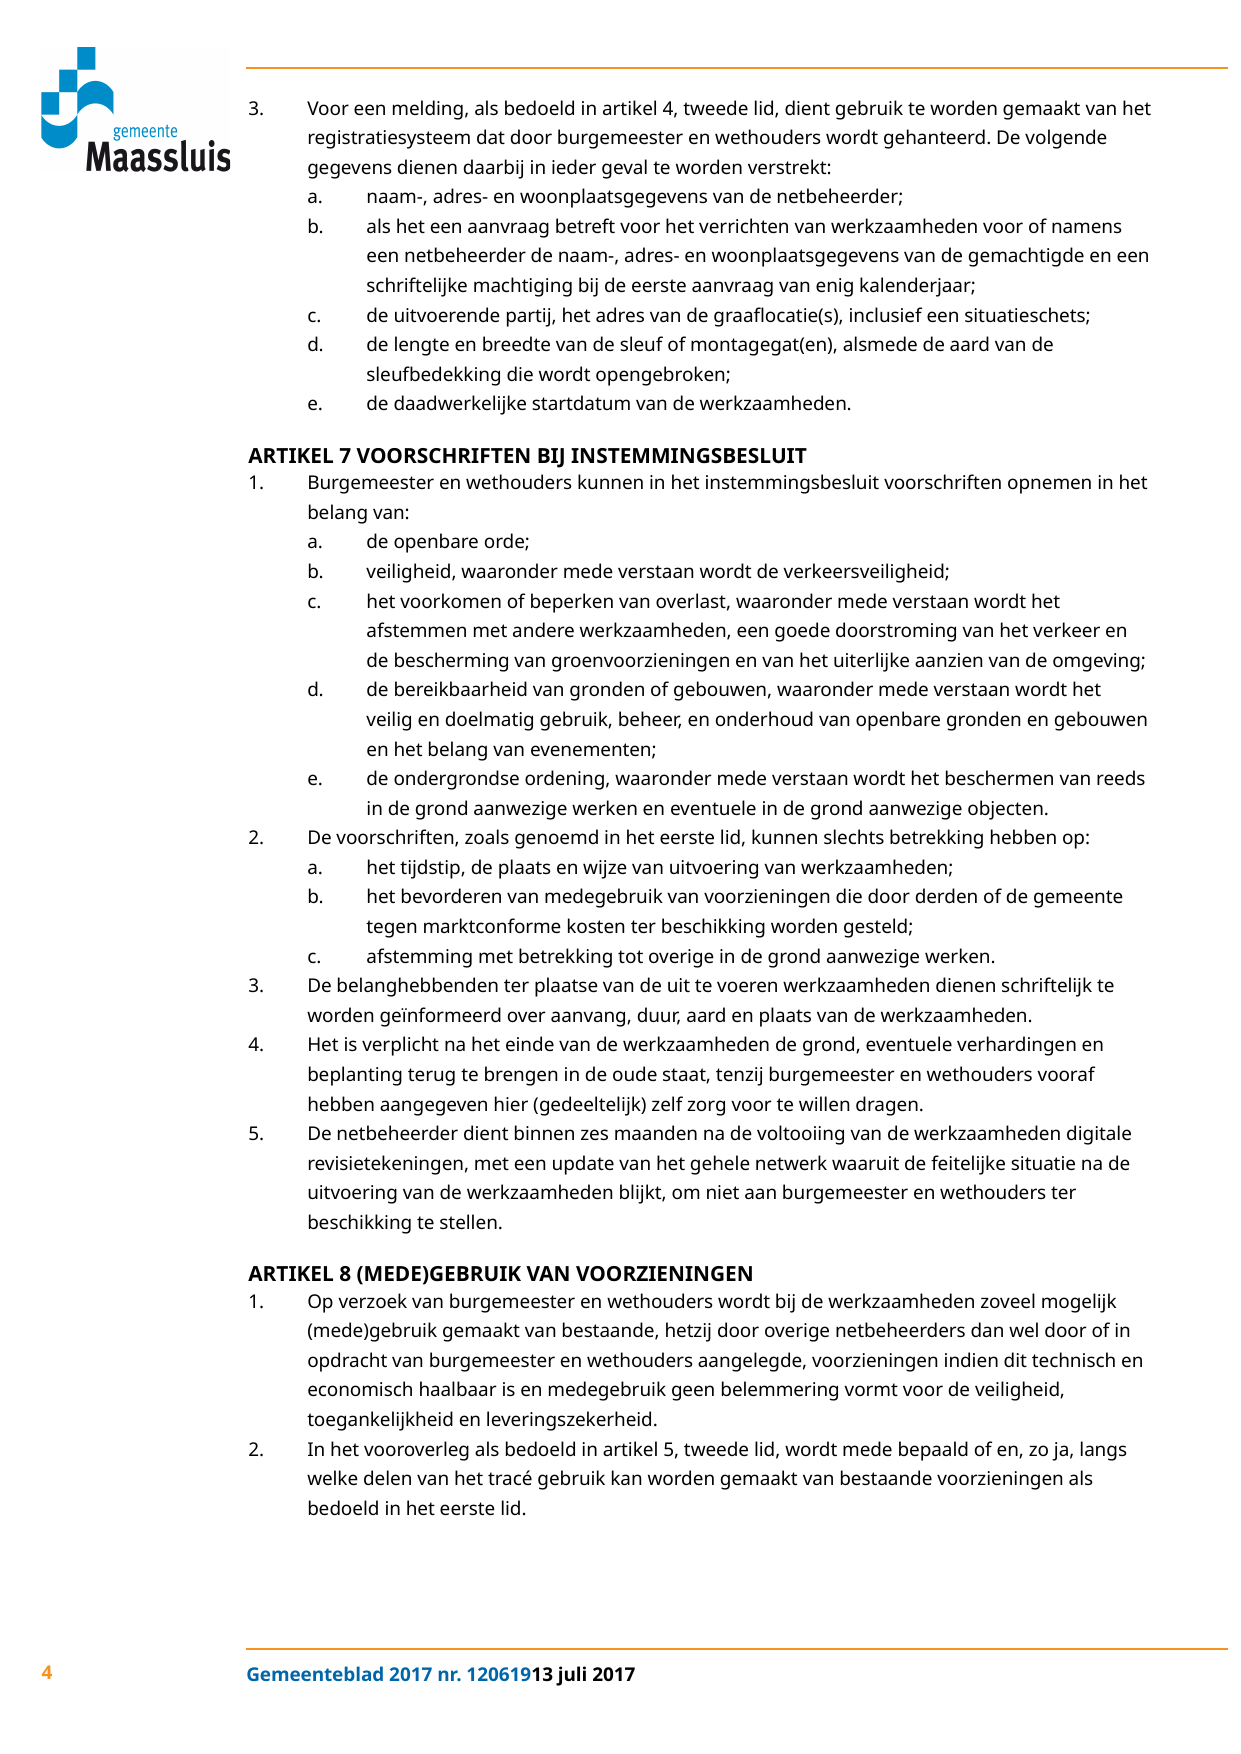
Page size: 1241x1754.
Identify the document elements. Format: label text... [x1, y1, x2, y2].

list afstemming met betrekking tot overige in de grond aanwezige werken. [307, 943, 1152, 968]
list Voor een melding, als bedoeld in artikel 4, tweede lid, dient gebruik te worden gemaakt van het registratiesysteem dat door burgemeester en wethouders wordt gehanteerd. De volgende gegevens dienen daarbij in ieder geval te worden verstrekt: [248, 95, 1152, 180]
list als het een aanvraag betreft voor het verrichten van werkzaamheden voor of namens een netbeheerder de naam-, adres- en woonplaatsgegevens van de gemachtigde en een schriftelijke machtiging bij de eerste aanvraag van enig kalenderjaar; [307, 213, 1152, 298]
list Op verzoek van burgemeester en wethouders wordt bij de werkzaamheden zoveel mogelijk (mede)gebruik gemaakt van bestaande, hetzij door overige netbeheerders dan wel door of in opdracht van burgemeester en wethouders aangelegde, voorzieningen indien dit technisch en economisch haalbaar is en medegebruik geen belemmering vormt voor de veiligheid, toegankelijkheid en leveringszekerheid. [248, 1288, 1152, 1432]
list het voorkomen of beperken van overlast, waaronder mede verstaan wordt het afstemmen met andere werkzaamheden, een goede doorstroming van het verkeer en de bescherming van groenvoorzieningen en van het uiterlijke aanzien van de omgeving; [307, 588, 1152, 673]
list In het vooroverleg als bedoeld in artikel 5, tweede lid, wordt mede bepaald of en, zo ja, langs welke delen van het tracé gebruik kan worden gemaakt van bestaande voorzieningen als bedoeld in het eerste lid. [248, 1436, 1152, 1521]
list De voorschriften, zoals genoemd in het eerste lid, kunnen slechts betrekking hebben op: [248, 824, 1152, 850]
text ARTIKEL 7 VOORSCHRIFTEN BIJ INSTEMMINGSBESLUIT [248, 441, 1152, 469]
list de bereikbaarheid van gronden of gebouwen, waaronder mede verstaan wordt het veilig en doelmatig gebruik, beheer, en onderhoud van openbare gronden en gebouwen en het belang van evenementen; [307, 677, 1152, 761]
list het tijdstip, de plaats en wijze van uitvoering van werkzaamheden; [307, 854, 1152, 880]
list de ondergrondse ordening, waaronder mede verstaan wordt het beschermen van reeds in de grond aanwezige werken en eventuele in de grond aanwezige objecten. [307, 765, 1152, 821]
list veiligheid, waaronder mede verstaan wordt de verkeersveiligheid; [307, 558, 1152, 584]
list de uitvoerende partij, het adres van de graaflocatie(s), inclusief een situatieschets; [307, 302, 1152, 328]
picture [41, 47, 231, 172]
list de openbare orde; [307, 529, 1152, 554]
list De netbeheerder dient binnen zes maanden na de voltooiing van de werkzaamheden digitale revisietekeningen, met een update van het gehele netwerk waaruit de feitelijke situatie na de uitvoering van de werkzaamheden blijkt, om niet aan burgemeester en wethouders ter beschikking te stellen. [248, 1120, 1152, 1235]
list de daadwerkelijke startdatum van de werkzaamheden. [307, 391, 1152, 416]
picture [41, 47, 77, 92]
text ARTIKEL 8 (MEDE)GEBRUIK VAN VOORZIENINGEN [248, 1259, 1152, 1288]
list Burgemeester en wethouders kunnen in het instemmingsbesluit voorschriften opnemen in het belang van: [248, 469, 1152, 525]
list De belanghebbenden ter plaatse van de uit te voeren werkzaamheden dienen schriftelijk te worden geïnformeerd over aanvang, duur, aard en plaats van de werkzaamheden. [248, 972, 1152, 1028]
list het bevorderen van medegebruik van voorzieningen die door derden of de gemeente tegen marktconforme kosten ter beschikking worden gesteld; [307, 884, 1152, 939]
list naam-, adres- en woonplaatsgegevens van de netbeheerder; [307, 183, 1152, 209]
list Het is verplicht na het einde van de werkzaamheden de grond, eventuele verhardingen en beplanting terug te brengen in de oude staat, tenzij burgemeester en wethouders vooraf hebben aangegeven hier (gedeeltelijk) zelf zorg voor te willen dragen. [248, 1032, 1152, 1116]
list de lengte en breedte van de sleuf of montagegat(en), alsmede de aard van de sleufbedekking die wordt opengebroken; [307, 331, 1152, 387]
